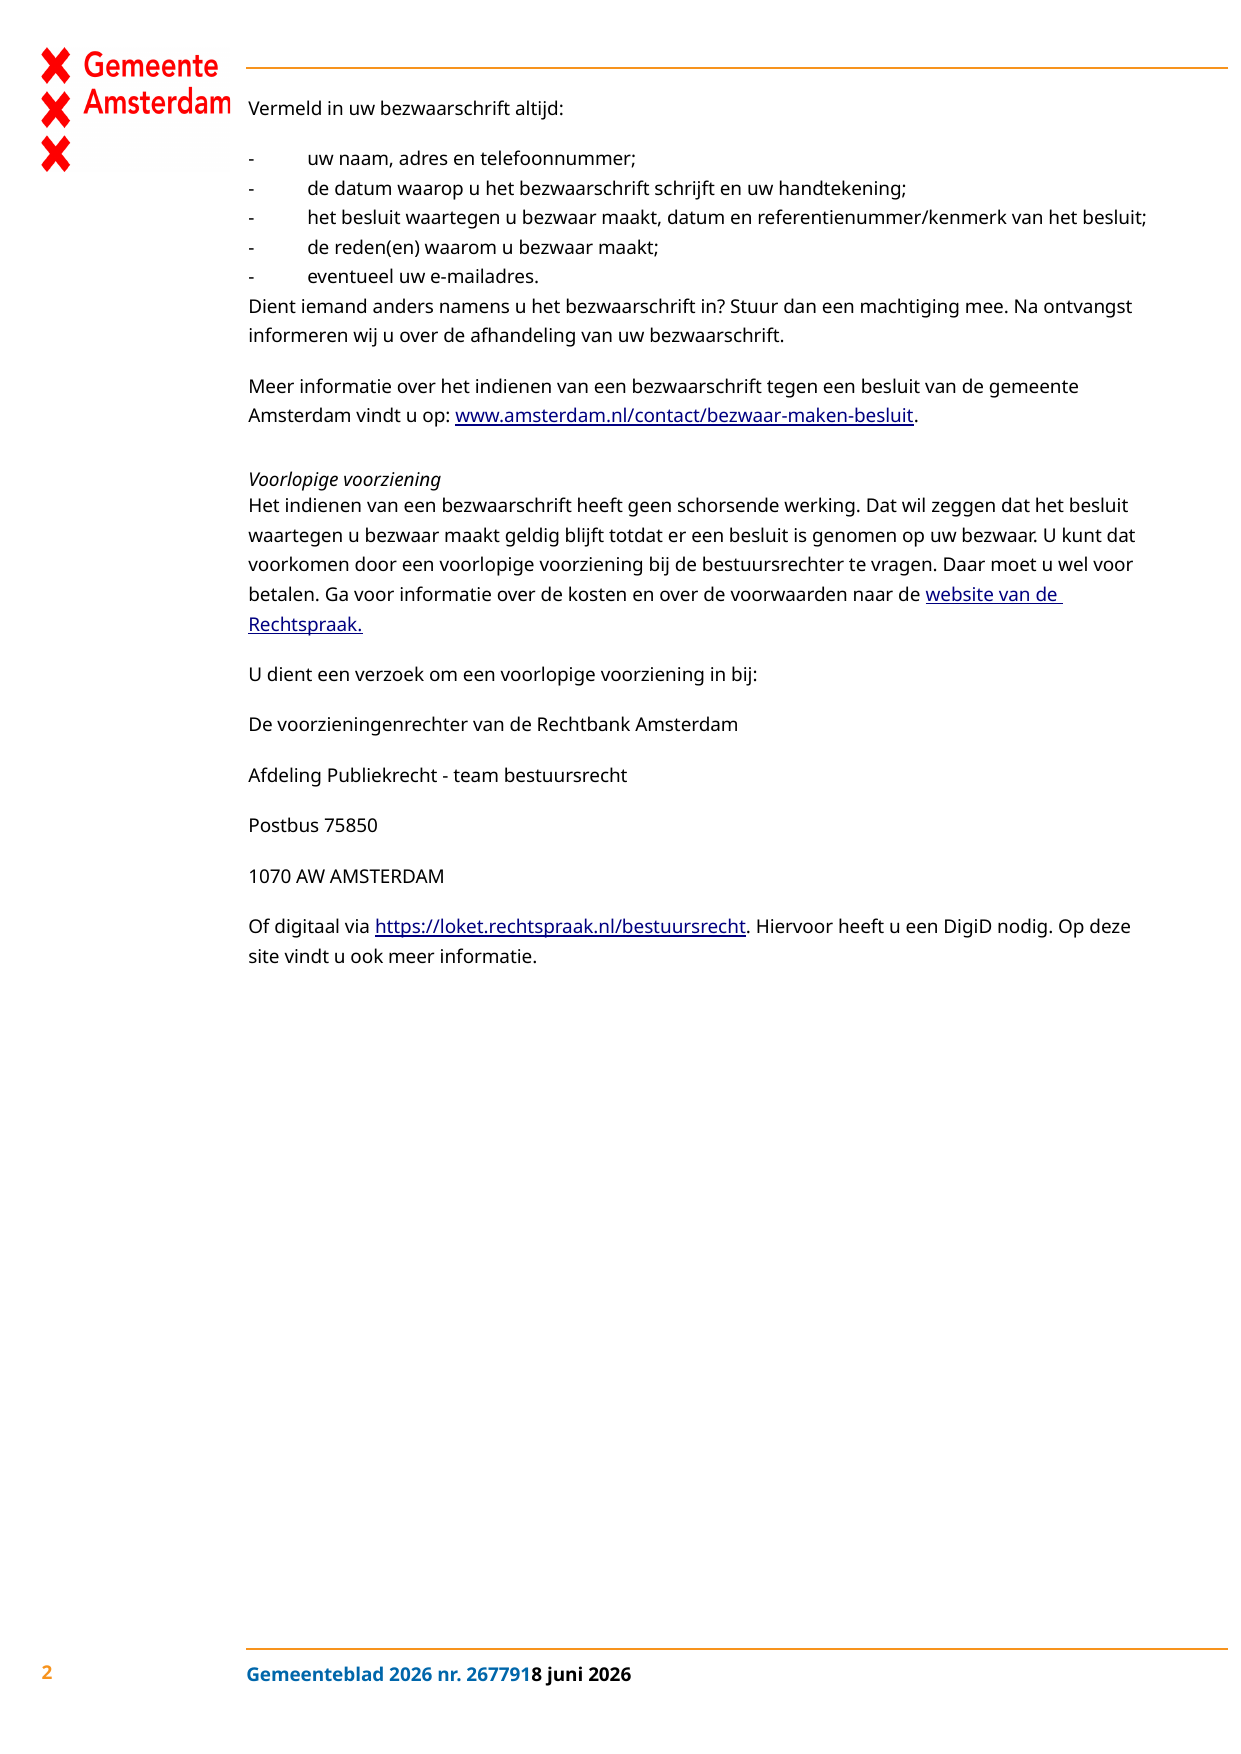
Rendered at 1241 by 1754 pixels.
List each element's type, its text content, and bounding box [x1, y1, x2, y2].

text Dient iemand anders namens u het bezwaarschrift in? Stuur dan een machtiging mee. Na ontvangst informeren wij u over de afhandeling van uw bezwaarschrift. [248, 293, 1152, 348]
picture [41, 47, 231, 172]
text Of digitaal via https://loket.rechtspraak.nl/bestuursrecht. Hiervoor heeft u een DigiD nodig. Op deze site vindt u ook meer informatie. [248, 913, 1152, 968]
list de datum waarop u het bezwaarschrift schrijft en uw handtekening; [248, 175, 1152, 201]
text U dient een verzoek om een voorlopige voorziening in bij: [248, 661, 1152, 687]
text Het indienen van een bezwaarschrift heeft geen schorsende werking. Dat wil zeggen dat het besluit waartegen u bezwaar maakt geldig blijft totdat er een besluit is genomen op uw bezwaar. U kunt dat voorkomen door een voorlopige voorziening bij de bestuursrechter te vragen. Daar moet u wel voor betalen. Ga voor informatie over de kosten en over de voorwaarden naar de website van de Rechtspraak. [248, 492, 1152, 636]
text Voorlopige voorziening [248, 467, 1152, 492]
text Postbus 75850 [248, 812, 1152, 838]
text Vermeld in uw bezwaarschrift altijd: [248, 95, 1152, 121]
text De voorzieningenrechter van de Rechtbank Amsterdam [248, 712, 1152, 737]
text Meer informatie over het indienen van een bezwaarschrift tegen een besluit van de gemeente Amsterdam vindt u op: www.amsterdam.nl/contact/bezwaar-maken-besluit. [248, 373, 1152, 428]
list uw naam, adres en telefoonnummer; [248, 145, 1152, 171]
list het besluit waartegen u bezwaar maakt, datum en referentienummer/kenmerk van het besluit; [248, 204, 1152, 230]
list eventueel uw e-mailadres. [248, 263, 1152, 289]
text Afdeling Publiekrecht - team bestuursrecht [248, 762, 1152, 788]
text 1070 AW AMSTERDAM [248, 863, 1152, 888]
list de reden(en) waarom u bezwaar maakt; [248, 234, 1152, 260]
